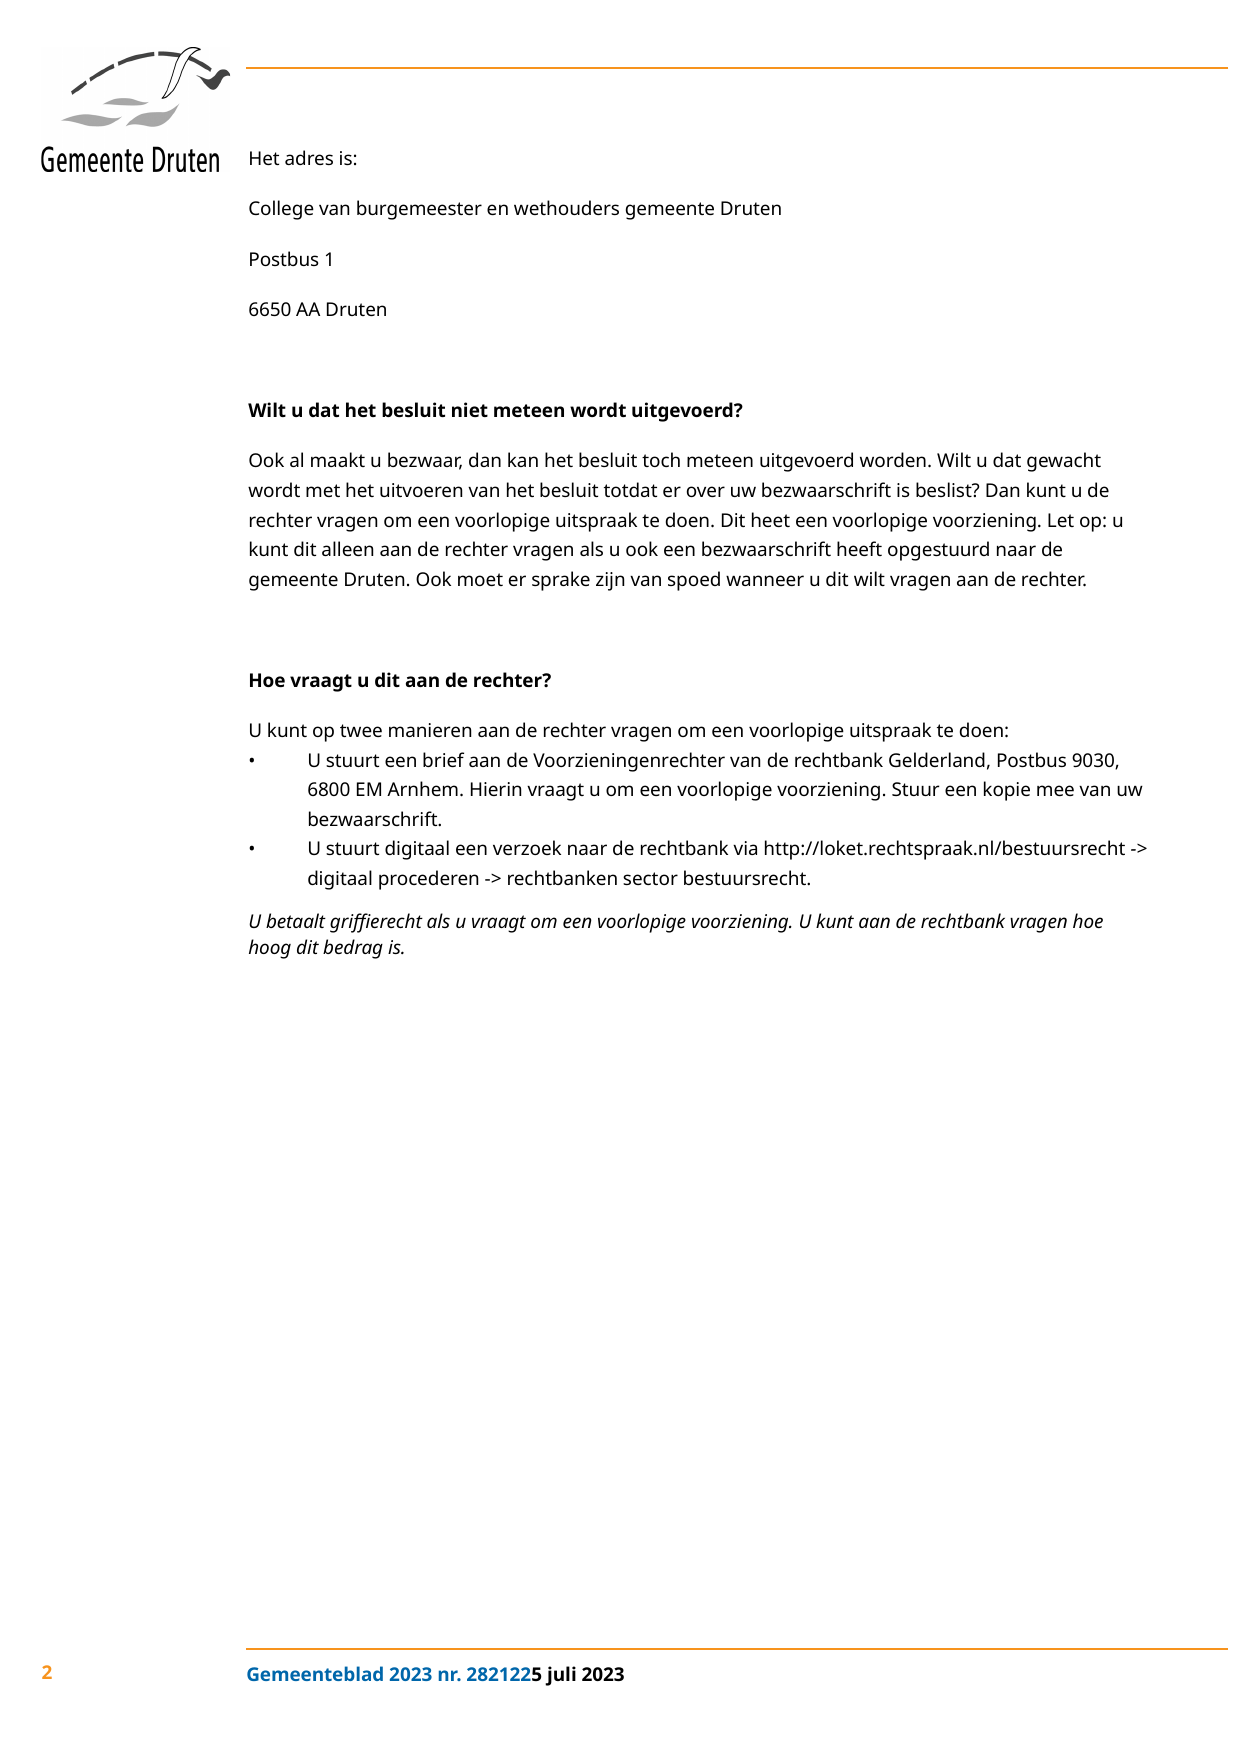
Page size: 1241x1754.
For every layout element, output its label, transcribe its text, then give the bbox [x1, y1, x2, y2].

list U stuurt een brief aan de Voorzieningenrechter van de rechtbank Gelderland, Postbus 9030, 6800 EM Arnhem. Hierin vraagt u om een voorlopige voorziening. Stuur een kopie mee van uw bezwaarschrift. [248, 747, 1152, 832]
list U stuurt digitaal een verzoek naar de rechtbank via http://loket.rechtspraak.nl/bestuursrecht -> digitaal procederen -> rechtbanken sector bestuursrecht. [248, 836, 1152, 891]
text Het adres is: [248, 145, 1152, 171]
text College van burgemeester en wethouders gemeente Druten [248, 196, 1152, 221]
text Postbus 1 [248, 246, 1152, 272]
text U betaalt griffierecht als u vraagt om een voorlopige voorziening. U kunt aan de rechtbank vragen hoe hoog dit bedrag is. [248, 908, 1152, 960]
text Hoe vraagt u dit aan de rechter? [248, 667, 1152, 693]
text 6650 AA Druten [248, 296, 1152, 322]
text Ook al maakt u bezwaar, dan kan het besluit toch meteen uitgevoerd worden. Wilt u dat gewacht wordt met het uitvoeren van het besluit totdat er over uw bezwaarschrift is beslist? Dan kunt u de rechter vragen om een voorlopige uitspraak te doen. Dit heet een voorlopige voorziening. Let op: u kunt dit alleen aan de rechter vragen als u ook een bezwaarschrift heeft opgestuurd naar de gemeente Druten. Ook moet er sprake zijn van spoed wanneer u dit wilt vragen aan de rechter. [248, 448, 1152, 592]
text U kunt op twee manieren aan de rechter vragen om een voorlopige uitspraak te doen: [248, 717, 1152, 743]
picture [41, 47, 231, 172]
text Wilt u dat het besluit niet meteen wordt uitgevoerd? [248, 397, 1152, 423]
